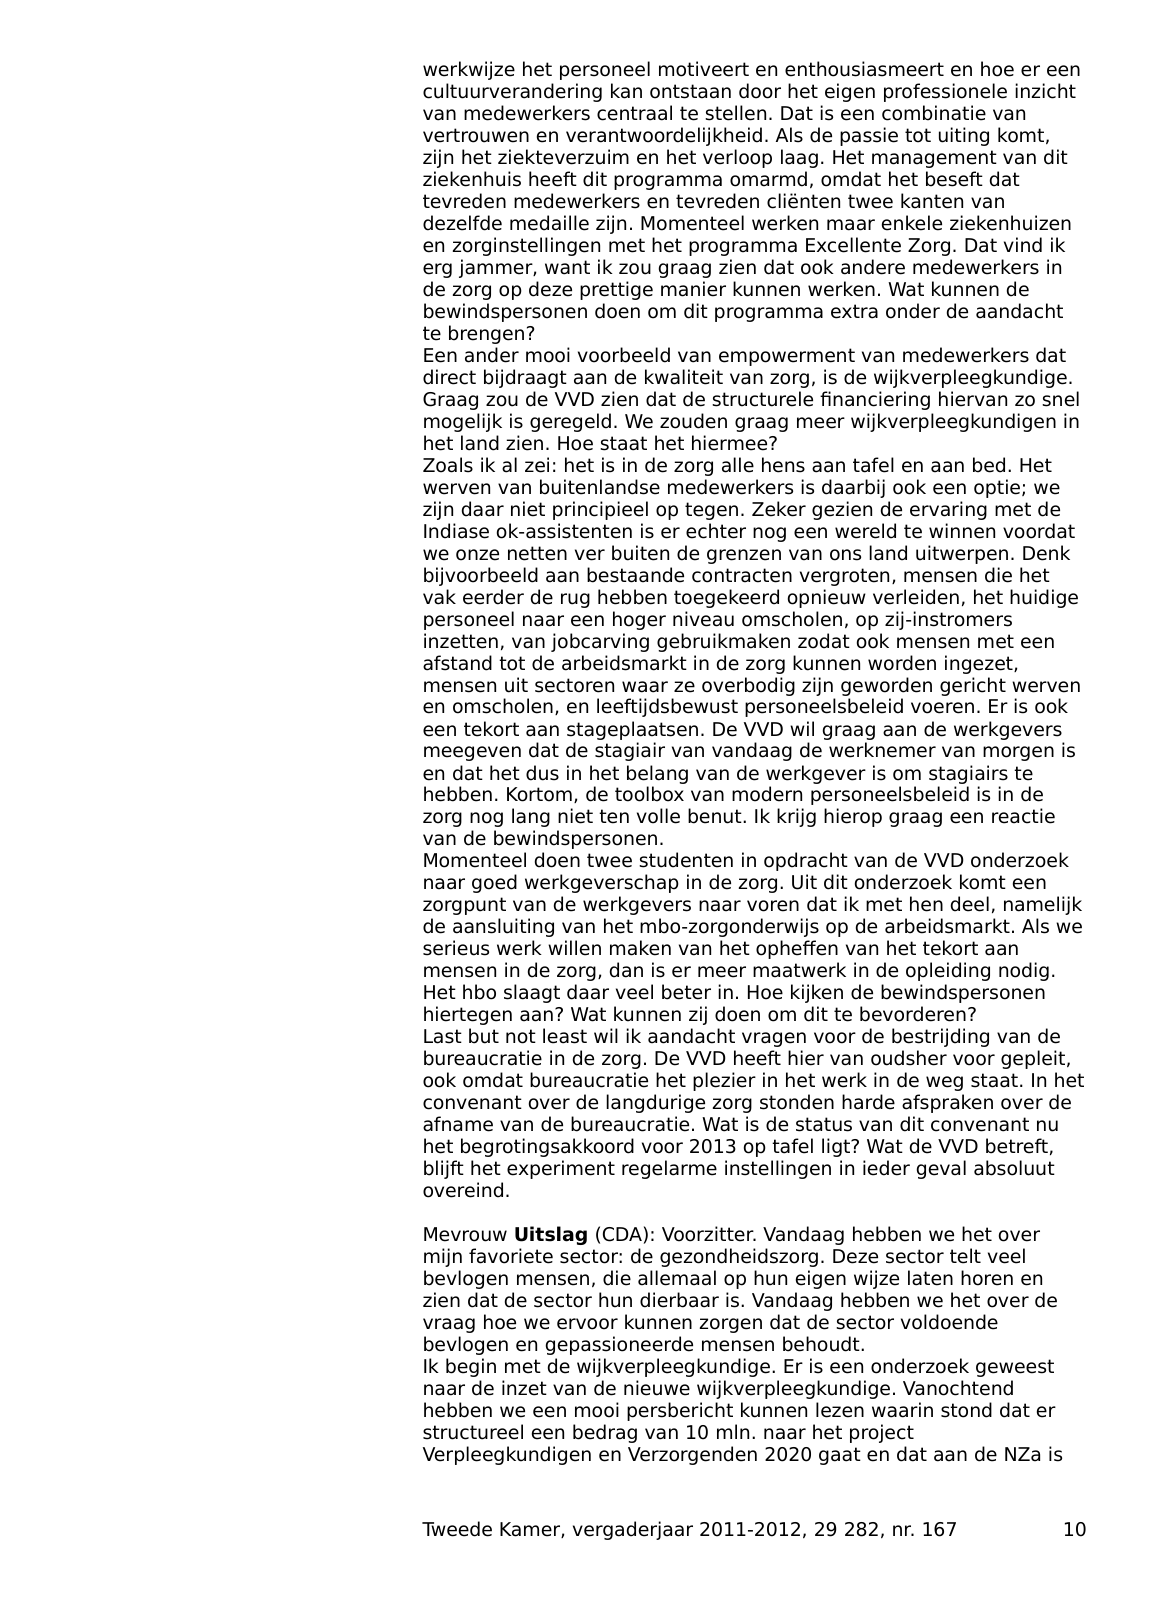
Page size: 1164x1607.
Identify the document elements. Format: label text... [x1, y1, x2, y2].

text Ik begin met de wijkverpleegkundige. Er is een onderzoek geweest naar de inzet van de nieuwe wijkverpleegkundige. Vanochtend hebben we een mooi persbericht kunnen lezen waarin stond dat er structureel een bedrag van 10 mln. naar het project Verpleegkundigen en Verzorgenden 2020 gaat en dat aan de NZa is [422, 1356, 1087, 1466]
text Last but not least wil ik aandacht vragen voor de bestrijding van de bureaucratie in de zorg. De VVD heeft hier van oudsher voor gepleit, ook omdat bureaucratie het plezier in het werk in de weg staat. In het convenant over de langdurige zorg stonden harde afspraken over de afname van de bureaucratie. Wat is de status van dit convenant nu het begrotingsakkoord voor 2013 op tafel ligt? Wat de VVD betreft, blijft het experiment regelarme instellingen in ieder geval absoluut overeind. [422, 1026, 1087, 1202]
text Een ander mooi voorbeeld van empowerment van medewerkers dat direct bijdraagt aan de kwaliteit van zorg, is de wijkverpleegkundige. Graag zou de VVD zien dat de structurele financiering hiervan zo snel mogelijk is geregeld. We zouden graag meer wijkverpleegkundigen in het land zien. Hoe staat het hiermee? [422, 345, 1087, 455]
text Momenteel doen twee studenten in opdracht van de VVD onderzoek naar goed werkgeverschap in de zorg. Uit dit onderzoek komt een zorgpunt van de werkgevers naar voren dat ik met hen deel, namelijk de aansluiting van het mbo-zorgonderwijs op de arbeidsmarkt. Als we serieus werk willen maken van het opheffen van het tekort aan mensen in de zorg, dan is er meer maatwerk in de opleiding nodig. Het hbo slaagt daar veel beter in. Hoe kijken de bewindspersonen hiertegen aan? Wat kunnen zij doen om dit te bevorderen? [422, 850, 1087, 1026]
text Zoals ik al zei: het is in de zorg alle hens aan tafel en aan bed. Het werven van buitenlandse medewerkers is daarbij ook een optie; we zijn daar niet principieel op tegen. Zeker gezien de ervaring met de Indiase ok-assistenten is er echter nog een wereld te winnen voordat we onze netten ver buiten de grenzen van ons land uitwerpen. Denk bijvoorbeeld aan bestaande contracten vergroten, mensen die het vak eerder de rug hebben toegekeerd opnieuw verleiden, het huidige personeel naar een hoger niveau omscholen, op zij-instromers inzetten, van jobcarving gebruikmaken zodat ook mensen met een afstand tot de arbeidsmarkt in de zorg kunnen worden ingezet, mensen uit sectoren waar ze overbodig zijn geworden gericht werven en omscholen, en leeftijdsbewust personeelsbeleid voeren. Er is ook een tekort aan stageplaatsen. De VVD wil graag aan de werkgevers meegeven dat de stagiair van vandaag de werknemer van morgen is en dat het dus in het belang van de werkgever is om stagiairs te hebben. Kortom, de toolbox van modern personeelsbeleid is in de zorg nog lang niet ten volle benut. Ik krijg hierop graag een reactie van de bewindspersonen. [422, 455, 1087, 850]
text Mevrouw Uitslag (CDA): Voorzitter. Vandaag hebben we het over mijn favoriete sector: de gezondheidszorg. Deze sector telt veel bevlogen mensen, die allemaal op hun eigen wijze laten horen en zien dat de sector hun dierbaar is. Vandaag hebben we het over de vraag hoe we ervoor kunnen zorgen dat de sector voldoende bevlogen en gepassioneerde mensen behoudt. [422, 1224, 1087, 1356]
text werkwijze het personeel motiveert en enthousiasmeert en hoe er een cultuurverandering kan ontstaan door het eigen professionele inzicht van medewerkers centraal te stellen. Dat is een combinatie van vertrouwen en verantwoordelijkheid. Als de passie tot uiting komt, zijn het ziekteverzuim en het verloop laag. Het management van dit ziekenhuis heeft dit programma omarmd, omdat het beseft dat tevreden medewerkers en tevreden cliënten twee kanten van dezelfde medaille zijn. Momenteel werken maar enkele ziekenhuizen en zorginstellingen met het programma Excellente Zorg. Dat vind ik erg jammer, want ik zou graag zien dat ook andere medewerkers in de zorg op deze prettige manier kunnen werken. Wat kunnen de bewindspersonen doen om dit programma extra onder de aandacht te brengen? [422, 59, 1087, 345]
